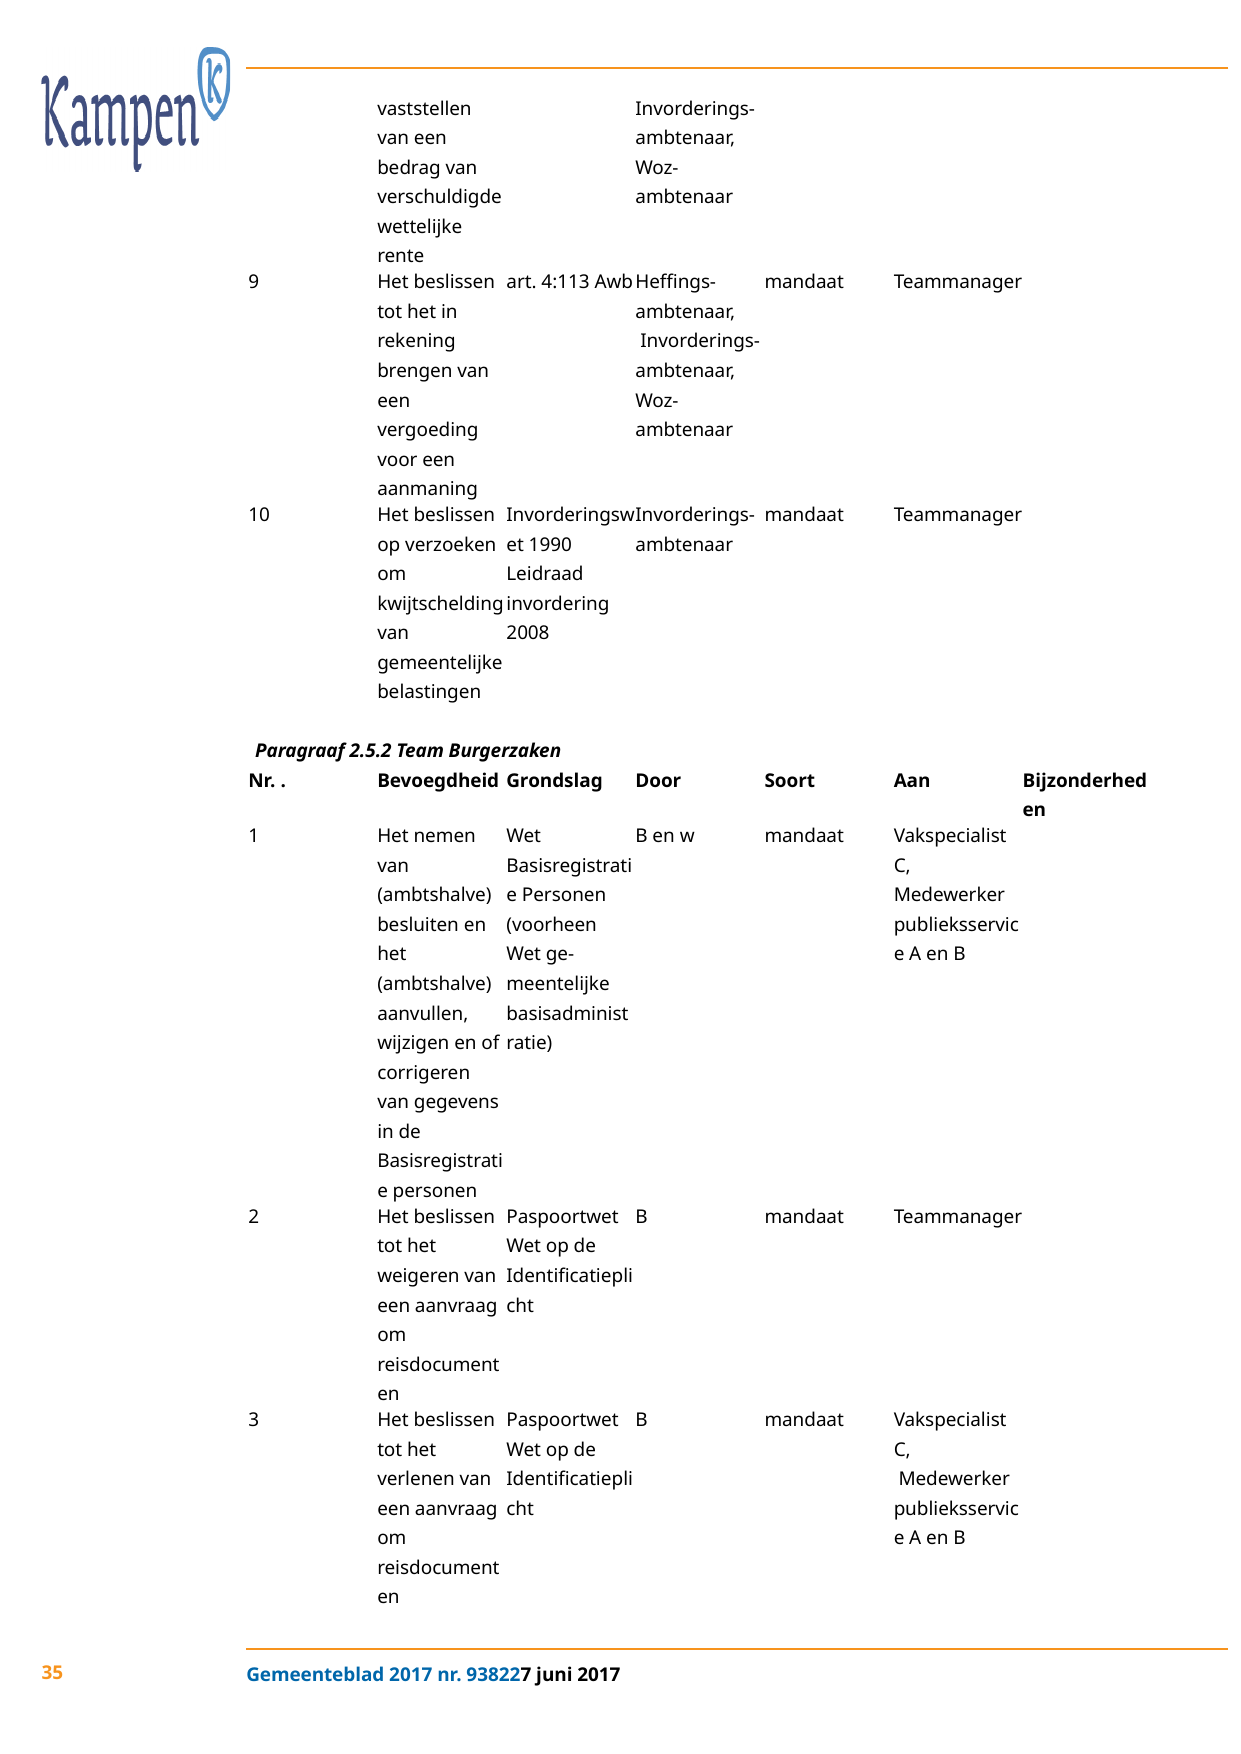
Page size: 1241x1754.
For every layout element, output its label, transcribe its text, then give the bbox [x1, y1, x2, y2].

table_cell [1023, 1203, 1152, 1406]
table_cell Het beslissen op verzoeken om kwijtschelding van gemeentelijke belastingen [377, 501, 506, 704]
table_cell [1023, 1406, 1152, 1609]
table_cell [1023, 269, 1152, 501]
table_cell [764, 95, 893, 268]
table_cell [1023, 501, 1152, 704]
table_cell Invorderings-ambtenaar, Woz-ambtenaar [635, 95, 764, 268]
text Paragraaf 2.5.2 Team Burgerzaken [248, 737, 1152, 763]
table_cell mandaat [764, 1203, 893, 1406]
table_cell 3 [248, 1406, 377, 1609]
table_header Door [635, 767, 764, 822]
table_cell Vakspecialist C, Medewerker publieksservice A en B [894, 822, 1022, 1203]
table_cell vaststellen van een bedrag van verschuldigde wettelijke rente [377, 95, 506, 268]
table_cell 10 [248, 501, 377, 704]
table_cell Het nemen van (ambtshalve) besluiten en het (ambtshalve) aanvullen, wijzigen en of corrigeren van gegevens in de Basisregistratie personen [377, 822, 506, 1203]
table_cell Invorderingswet 1990 Leidraad invordering 2008 [506, 501, 635, 704]
table_cell Paspoortwet Wet op de Identificatieplicht [506, 1406, 635, 1609]
table_cell Vakspecialist C, Medewerker publieksservice A en B [894, 1406, 1022, 1609]
table_header Bijzonderheden [1023, 767, 1152, 822]
table_cell [1023, 95, 1152, 268]
picture [41, 47, 231, 172]
table_cell Paspoortwet Wet op de Identificatieplicht [506, 1203, 635, 1406]
table_cell 9 [248, 269, 377, 501]
table_cell Teammanager [894, 269, 1022, 501]
table_cell mandaat [764, 1406, 893, 1609]
table_header Grondslag [506, 767, 635, 822]
table_cell B [635, 1203, 764, 1406]
table_cell Teammanager [894, 1203, 1022, 1406]
table_cell mandaat [764, 501, 893, 704]
table_cell [248, 95, 377, 268]
table_cell art. 4:113 Awb [506, 269, 635, 501]
table_cell Invorderings-ambtenaar [635, 501, 764, 704]
table_cell Het beslissen tot het in rekening brengen van een vergoeding voor een aanmaning [377, 269, 506, 501]
table_cell Teammanager [894, 501, 1022, 704]
table_cell [506, 95, 635, 268]
table_cell Het beslissen tot het weigeren van een aanvraag om reisdocumenten [377, 1203, 506, 1406]
table_header Bevoegdheid [377, 767, 506, 822]
table_cell Wet Basisregistratie Personen (voorheen Wet ge-meentelijke basisadministratie) [506, 822, 635, 1203]
table_cell B [635, 1406, 764, 1609]
table_cell 1 [248, 822, 377, 1203]
table_cell 2 [248, 1203, 377, 1406]
table_cell B en w [635, 822, 764, 1203]
table_cell [894, 95, 1022, 268]
table_cell mandaat [764, 269, 893, 501]
table_header Nr. . [248, 767, 377, 822]
table_header Soort [764, 767, 893, 822]
table_cell Het beslissen tot het verlenen van een aanvraag om reisdocumenten [377, 1406, 506, 1609]
table_cell [1023, 822, 1152, 1203]
table_header Aan [894, 767, 1022, 822]
table_cell mandaat [764, 822, 893, 1203]
table_cell Heffings-ambtenaar, Invorderings-ambtenaar, Woz-ambtenaar [635, 269, 764, 501]
